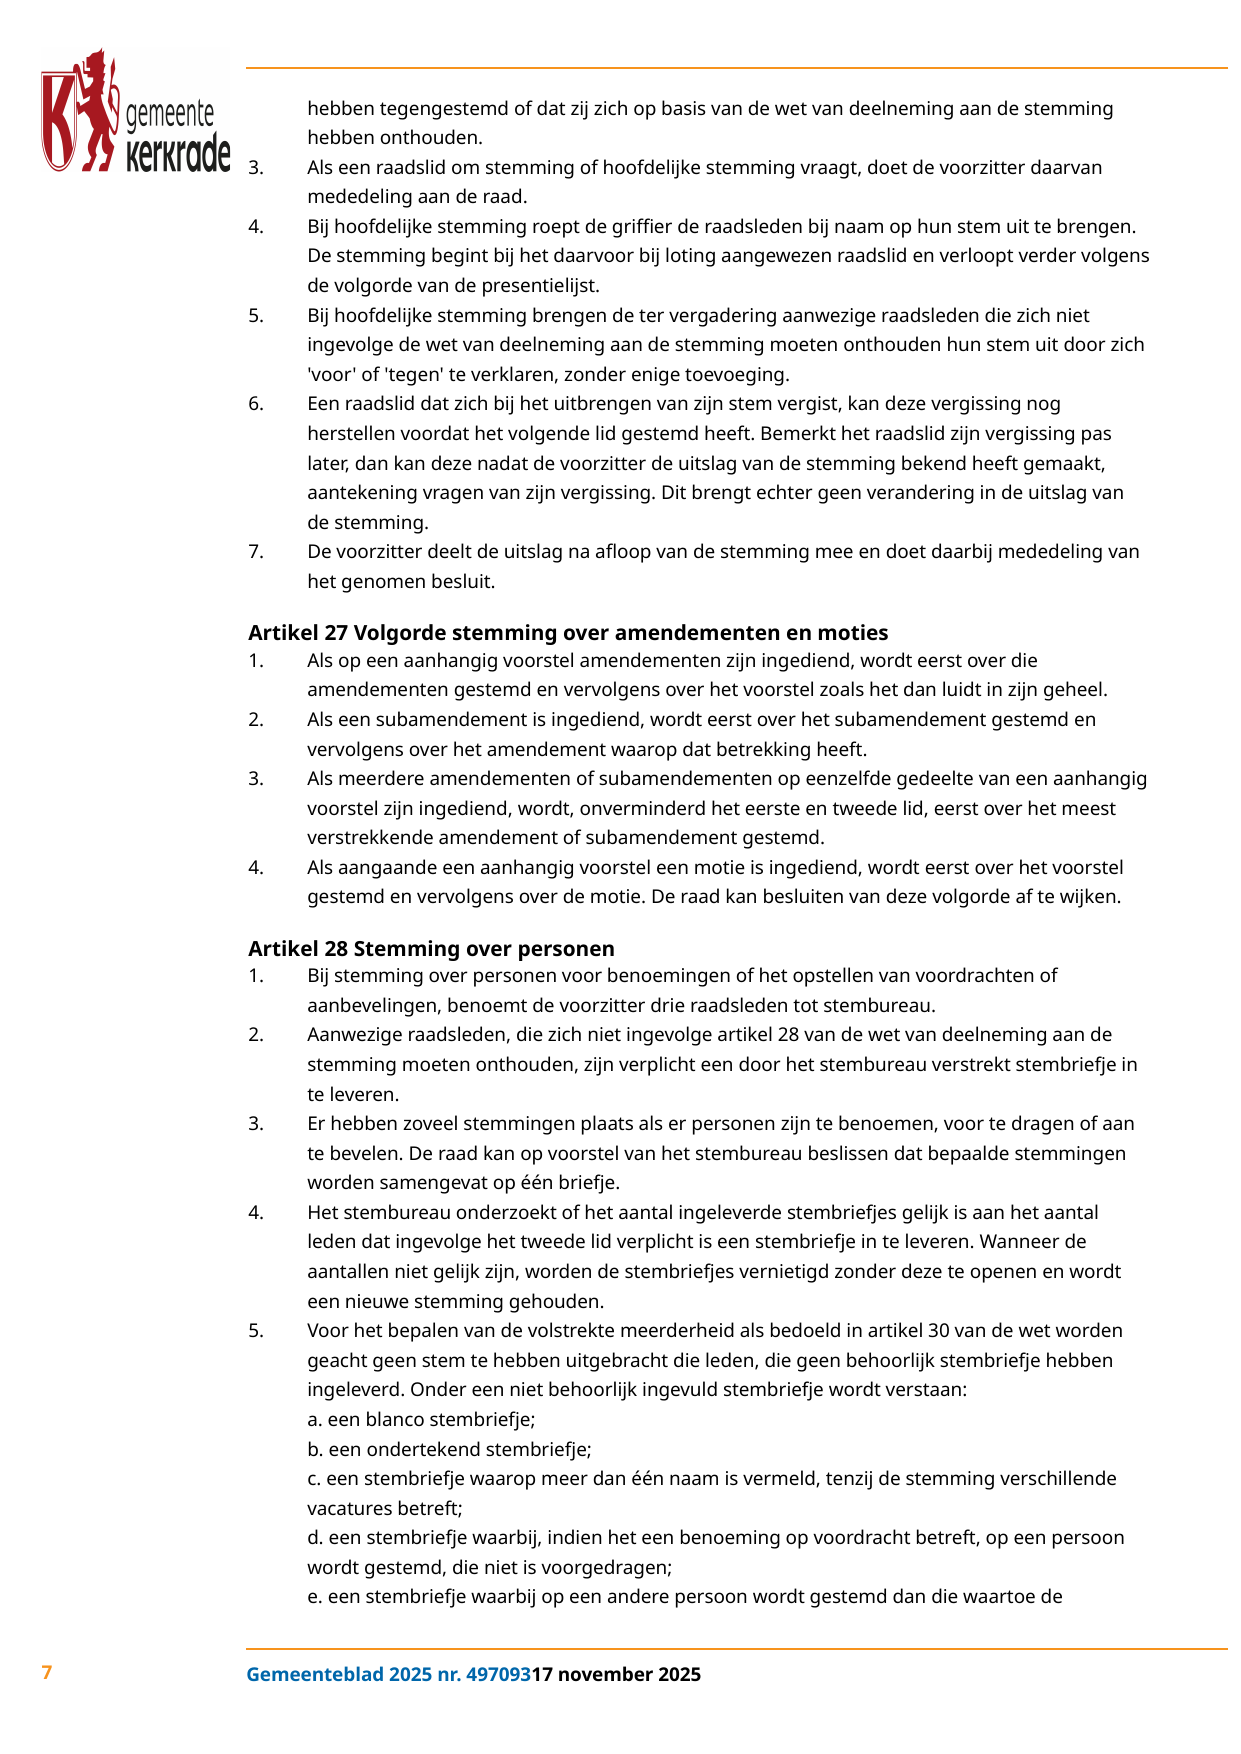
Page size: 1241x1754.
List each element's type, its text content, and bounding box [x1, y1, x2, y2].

list hebben tegengestemd of dat zij zich op basis van de wet van deelneming aan de stemming hebben onthouden. [248, 95, 1152, 150]
list Aanwezige raadsleden, die zich niet ingevolge artikel 28 van de wet van deelneming aan de stemming moeten onthouden, zijn verplicht een door het stembureau verstrekt stembriefje in te leveren. [248, 1022, 1152, 1107]
list De voorzitter deelt de uitslag na afloop van de stemming mee en doet daarbij mededeling van het genomen besluit. [248, 538, 1152, 594]
list Er hebben zoveel stemmingen plaats als er personen zijn te benoemen, voor te dragen of aan te bevelen. De raad kan op voorstel van het stembureau beslissen dat bepaalde stemmingen worden samengevat op één briefje. [248, 1110, 1152, 1195]
list Als aangaande een aanhangig voorstel een motie is ingediend, wordt eerst over het voorstel gestemd en vervolgens over de motie. De raad kan besluiten van deze volgorde af te wijken. [248, 854, 1152, 909]
list Als een subamendement is ingediend, wordt eerst over het subamendement gestemd en vervolgens over het amendement waarop dat betrekking heeft. [248, 706, 1152, 761]
list Als meerdere amendementen of subamendementen op eenzelfde gedeelte van een aanhangig voorstel zijn ingediend, wordt, onverminderd het eerste en tweede lid, eerst over het meest verstrekkende amendement of subamendement gestemd. [248, 765, 1152, 850]
list Als een raadslid om stemming of hoofdelijke stemming vraagt, doet de voorzitter daarvan mededeling aan de raad. [248, 154, 1152, 209]
list Een raadslid dat zich bij het uitbrengen van zijn stem vergist, kan deze vergissing nog herstellen voordat het volgende lid gestemd heeft. Bemerkt het raadslid zijn vergissing pas later, dan kan deze nadat de voorzitter de uitslag van de stemming bekend heeft gemaakt, aantekening vragen van zijn vergissing. Dit brengt echter geen verandering in de uitslag van de stemming. [248, 391, 1152, 535]
picture [41, 47, 231, 172]
list a. een blanco stembriefje; [248, 1406, 1152, 1432]
list Bij hoofdelijke stemming brengen de ter vergadering aanwezige raadsleden die zich niet ingevolge de wet van deelneming aan de stemming moeten onthouden hun stem uit door zich 'voor' of 'tegen' te verklaren, zonder enige toevoeging. [248, 302, 1152, 387]
list Bij hoofdelijke stemming roept de griffier de raadsleden bij naam op hun stem uit te brengen. De stemming begint bij het daarvoor bij loting aangewezen raadslid en verloopt verder volgens de volgorde van de presentielijst. [248, 213, 1152, 298]
text Artikel 28 Stemming over personen [248, 934, 1152, 962]
list d. een stembriefje waarbij, indien het een benoeming op voordracht betreft, op een persoon wordt gestemd, die niet is voorgedragen; [248, 1524, 1152, 1580]
list Voor het bepalen van de volstrekte meerderheid als bedoeld in artikel 30 van de wet worden geacht geen stem te hebben uitgebracht die leden, die geen behoorlijk stembriefje hebben ingeleverd. Onder een niet behoorlijk ingevuld stembriefje wordt verstaan: [248, 1317, 1152, 1402]
list Als op een aanhangig voorstel amendementen zijn ingediend, wordt eerst over die amendementen gestemd en vervolgens over het voorstel zoals het dan luidt in zijn geheel. [248, 647, 1152, 702]
list c. een stembriefje waarop meer dan één naam is vermeld, tenzij de stemming verschillende vacatures betreft; [248, 1465, 1152, 1521]
list e. een stembriefje waarbij op een andere persoon wordt gestemd dan die waartoe de [248, 1584, 1152, 1609]
list Bij stemming over personen voor benoemingen of het opstellen van voordrachten of aanbevelingen, benoemt de voorzitter drie raadsleden tot stembureau. [248, 962, 1152, 1018]
text Artikel 27 Volgorde stemming over amendementen en moties [248, 618, 1152, 647]
list Het stembureau onderzoekt of het aantal ingeleverde stembriefjes gelijk is aan het aantal leden dat ingevolge het tweede lid verplicht is een stembriefje in te leveren. Wanneer de aantallen niet gelijk zijn, worden de stembriefjes vernietigd zonder deze te openen en wordt een nieuwe stemming gehouden. [248, 1199, 1152, 1314]
list b. een ondertekend stembriefje; [248, 1436, 1152, 1462]
